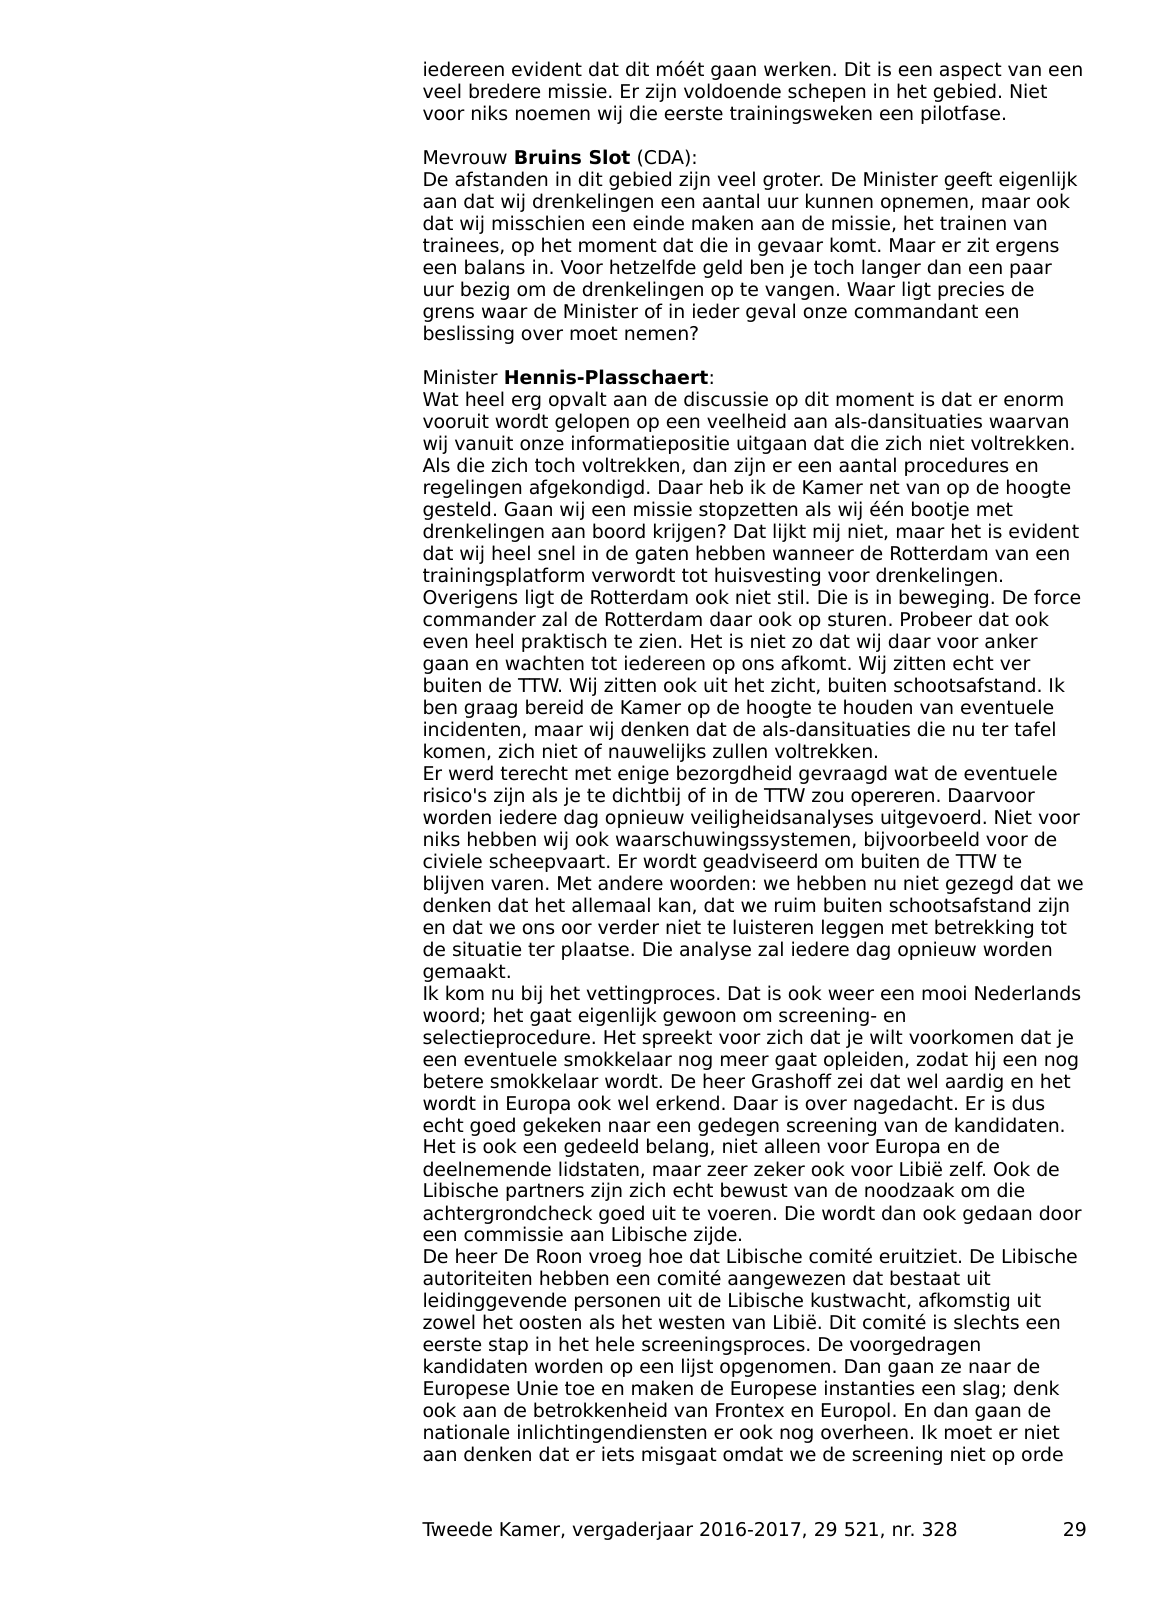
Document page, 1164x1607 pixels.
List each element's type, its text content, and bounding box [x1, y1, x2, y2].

text iedereen evident dat dit móét gaan werken. Dit is een aspect van een veel bredere missie. Er zijn voldoende schepen in het gebied. Niet voor niks noemen wij die eerste trainingsweken een pilotfase. [422, 59, 1087, 125]
text Minister Hennis-Plasschaert: [422, 367, 1087, 389]
text Ik kom nu bij het vettingproces. Dat is ook weer een mooi Nederlands woord; het gaat eigenlijk gewoon om screening- en selectieprocedure. Het spreekt voor zich dat je wilt voorkomen dat je een eventuele smokkelaar nog meer gaat opleiden, zodat hij een nog betere smokkelaar wordt. De heer Grashoff zei dat wel aardig en het wordt in Europa ook wel erkend. Daar is over nagedacht. Er is dus echt goed gekeken naar een gedegen screening van de kandidaten. Het is ook een gedeeld belang, niet alleen voor Europa en de deelnemende lidstaten, maar zeer zeker ook voor Libië zelf. Ook de Libische partners zijn zich echt bewust van de noodzaak om die achtergrondcheck goed uit te voeren. Die wordt dan ook gedaan door een commissie aan Libische zijde. [422, 983, 1087, 1246]
text De afstanden in dit gebied zijn veel groter. De Minister geeft eigenlijk aan dat wij drenkelingen een aantal uur kunnen opnemen, maar ook dat wij misschien een einde maken aan de missie, het trainen van trainees, op het moment dat die in gevaar komt. Maar er zit ergens een balans in. Voor hetzelfde geld ben je toch langer dan een paar uur bezig om de drenkelingen op te vangen. Waar ligt precies de grens waar de Minister of in ieder geval onze commandant een beslissing over moet nemen? [422, 169, 1087, 345]
text Wat heel erg opvalt aan de discussie op dit moment is dat er enorm vooruit wordt gelopen op een veelheid aan als-dansituaties waarvan wij vanuit onze informatiepositie uitgaan dat die zich niet voltrekken. Als die zich toch voltrekken, dan zijn er een aantal procedures en regelingen afgekondigd. Daar heb ik de Kamer net van op de hoogte gesteld. Gaan wij een missie stopzetten als wij één bootje met drenkelingen aan boord krijgen? Dat lijkt mij niet, maar het is evident dat wij heel snel in de gaten hebben wanneer de Rotterdam van een trainingsplatform verwordt tot huisvesting voor drenkelingen. Overigens ligt de Rotterdam ook niet stil. Die is in beweging. De force commander zal de Rotterdam daar ook op sturen. Probeer dat ook even heel praktisch te zien. Het is niet zo dat wij daar voor anker gaan en wachten tot iedereen op ons afkomt. Wij zitten echt ver buiten de TTW. Wij zitten ook uit het zicht, buiten schootsafstand. Ik ben graag bereid de Kamer op de hoogte te houden van eventuele incidenten, maar wij denken dat de als-dansituaties die nu ter tafel komen, zich niet of nauwelijks zullen voltrekken. [422, 389, 1087, 763]
text De heer De Roon vroeg hoe dat Libische comité eruitziet. De Libische autoriteiten hebben een comité aangewezen dat bestaat uit leidinggevende personen uit de Libische kustwacht, afkomstig uit zowel het oosten als het westen van Libië. Dit comité is slechts een eerste stap in het hele screeningsproces. De voorgedragen kandidaten worden op een lijst opgenomen. Dan gaan ze naar de Europese Unie toe en maken de Europese instanties een slag; denk ook aan de betrokkenheid van Frontex en Europol. En dan gaan de nationale inlichtingendiensten er ook nog overheen. Ik moet er niet aan denken dat er iets misgaat omdat we de screening niet op orde [422, 1246, 1087, 1466]
text Mevrouw Bruins Slot (CDA): [422, 147, 1087, 169]
text Er werd terecht met enige bezorgdheid gevraagd wat de eventuele risico's zijn als je te dichtbij of in de TTW zou opereren. Daarvoor worden iedere dag opnieuw veiligheidsanalyses uitgevoerd. Niet voor niks hebben wij ook waarschuwingssystemen, bijvoorbeeld voor de civiele scheepvaart. Er wordt geadviseerd om buiten de TTW te blijven varen. Met andere woorden: we hebben nu niet gezegd dat we denken dat het allemaal kan, dat we ruim buiten schootsafstand zijn en dat we ons oor verder niet te luisteren leggen met betrekking tot de situatie ter plaatse. Die analyse zal iedere dag opnieuw worden gemaakt. [422, 763, 1087, 983]
